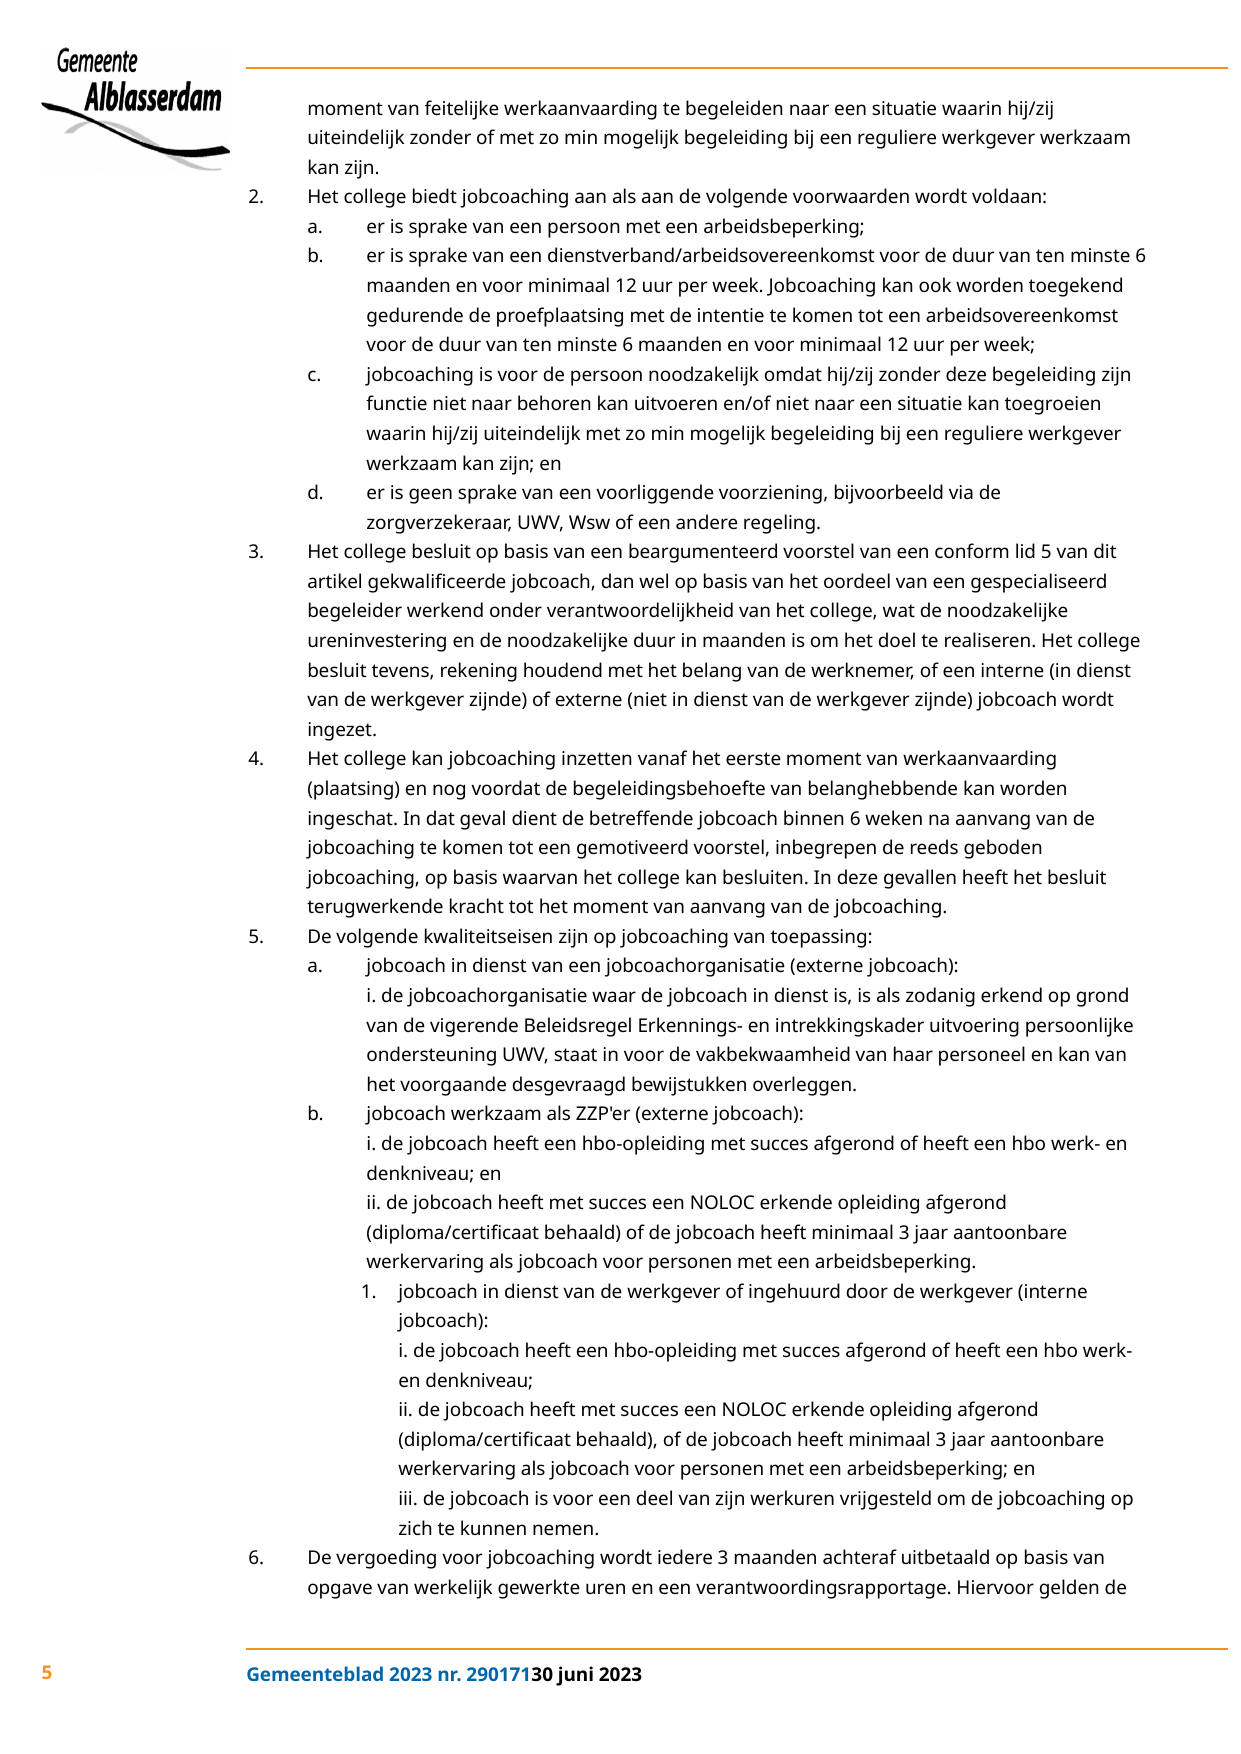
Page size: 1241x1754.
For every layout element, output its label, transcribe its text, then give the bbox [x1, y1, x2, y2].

list er is sprake van een persoon met een arbeidsbeperking; [307, 213, 1152, 239]
list Het college biedt jobcoaching aan als aan de volgende voorwaarden wordt voldaan: [248, 183, 1152, 209]
list jobcoach in dienst van de werkgever of ingehuurd door de werkgever (interne jobcoach): [361, 1278, 1152, 1333]
list Het college besluit op basis van een beargumenteerd voorstel van een conform lid 5 van dit artikel gekwalificeerde jobcoach, dan wel op basis van het oordeel van een gespecialiseerd begeleider werkend onder verantwoordelijkheid van het college, wat de noodzakelijke ureninvestering en de noodzakelijke duur in maanden is om het doel te realiseren. Het college besluit tevens, rekening houdend met het belang van de werknemer, of een interne (in dienst van de werkgever zijnde) of externe (niet in dienst van de werkgever zijnde) jobcoach wordt ingezet. [248, 538, 1152, 742]
list i. de jobcoachorganisatie waar de jobcoach in dienst is, is als zodanig erkend op grond van de vigerende Beleidsregel Erkennings- en intrekkingskader uitvoering persoonlijke ondersteuning UWV, staat in voor de vakbekwaamheid van haar personeel en kan van het voorgaande desgevraagd bewijstukken overleggen. [307, 982, 1152, 1097]
list er is geen sprake van een voorliggende voorziening, bijvoorbeeld via de zorgverzekeraar, UWV, Wsw of een andere regeling. [307, 479, 1152, 535]
list ii. de jobcoach heeft met succes een NOLOC erkende opleiding afgerond (diploma/certificaat behaald) of de jobcoach heeft minimaal 3 jaar aantoonbare werkervaring als jobcoach voor personen met een arbeidsbeperking. [307, 1189, 1152, 1274]
list jobcoaching is voor de persoon noodzakelijk omdat hij/zij zonder deze begeleiding zijn functie niet naar behoren kan uitvoeren en/of niet naar een situatie kan toegroeien waarin hij/zij uiteindelijk met zo min mogelijk begeleiding bij een reguliere werkgever werkzaam kan zijn; en [307, 361, 1152, 476]
list er is sprake van een dienstverband/arbeidsovereenkomst voor de duur van ten minste 6 maanden en voor minimaal 12 uur per week. Jobcoaching kan ook worden toegekend gedurende de proefplaatsing met de intentie te komen tot een arbeidsovereenkomst voor de duur van ten minste 6 maanden en voor minimaal 12 uur per week; [307, 243, 1152, 357]
picture [41, 47, 231, 172]
list jobcoach in dienst van een jobcoachorganisatie (externe jobcoach): [307, 953, 1152, 978]
list i. de jobcoach heeft een hbo-opleiding met succes afgerond of heeft een hbo werk- en denkniveau; [361, 1337, 1152, 1393]
list moment van feitelijke werkaanvaarding te begeleiden naar een situatie waarin hij/zij uiteindelijk zonder of met zo min mogelijk begeleiding bij een reguliere werkgever werkzaam kan zijn. [248, 95, 1152, 180]
list iii. de jobcoach is voor een deel van zijn werkuren vrijgesteld om de jobcoaching op zich te kunnen nemen. [361, 1485, 1152, 1541]
list ii. de jobcoach heeft met succes een NOLOC erkende opleiding afgerond (diploma/certificaat behaald), of de jobcoach heeft minimaal 3 jaar aantoonbare werkervaring als jobcoach voor personen met een arbeidsbeperking; en [361, 1396, 1152, 1481]
list Het college kan jobcoaching inzetten vanaf het eerste moment van werkaanvaarding (plaatsing) en nog voordat de begeleidingsbehoefte van belanghebbende kan worden ingeschat. In dat geval dient de betreffende jobcoach binnen 6 weken na aanvang van de jobcoaching te komen tot een gemotiveerd voorstel, inbegrepen de reeds geboden jobcoaching, op basis waarvan het college kan besluiten. In deze gevallen heeft het besluit terugwerkende kracht tot het moment van aanvang van de jobcoaching. [248, 746, 1152, 919]
list De volgende kwaliteitseisen zijn op jobcoaching van toepassing: [248, 923, 1152, 949]
list De vergoeding voor jobcoaching wordt iedere 3 maanden achteraf uitbetaald op basis van opgave van werkelijk gewerkte uren en een verantwoordingsrapportage. Hiervoor gelden de [248, 1544, 1152, 1600]
list jobcoach werkzaam als ZZP'er (externe jobcoach): [307, 1101, 1152, 1126]
list i. de jobcoach heeft een hbo-opleiding met succes afgerond of heeft een hbo werk- en denkniveau; en [307, 1130, 1152, 1186]
